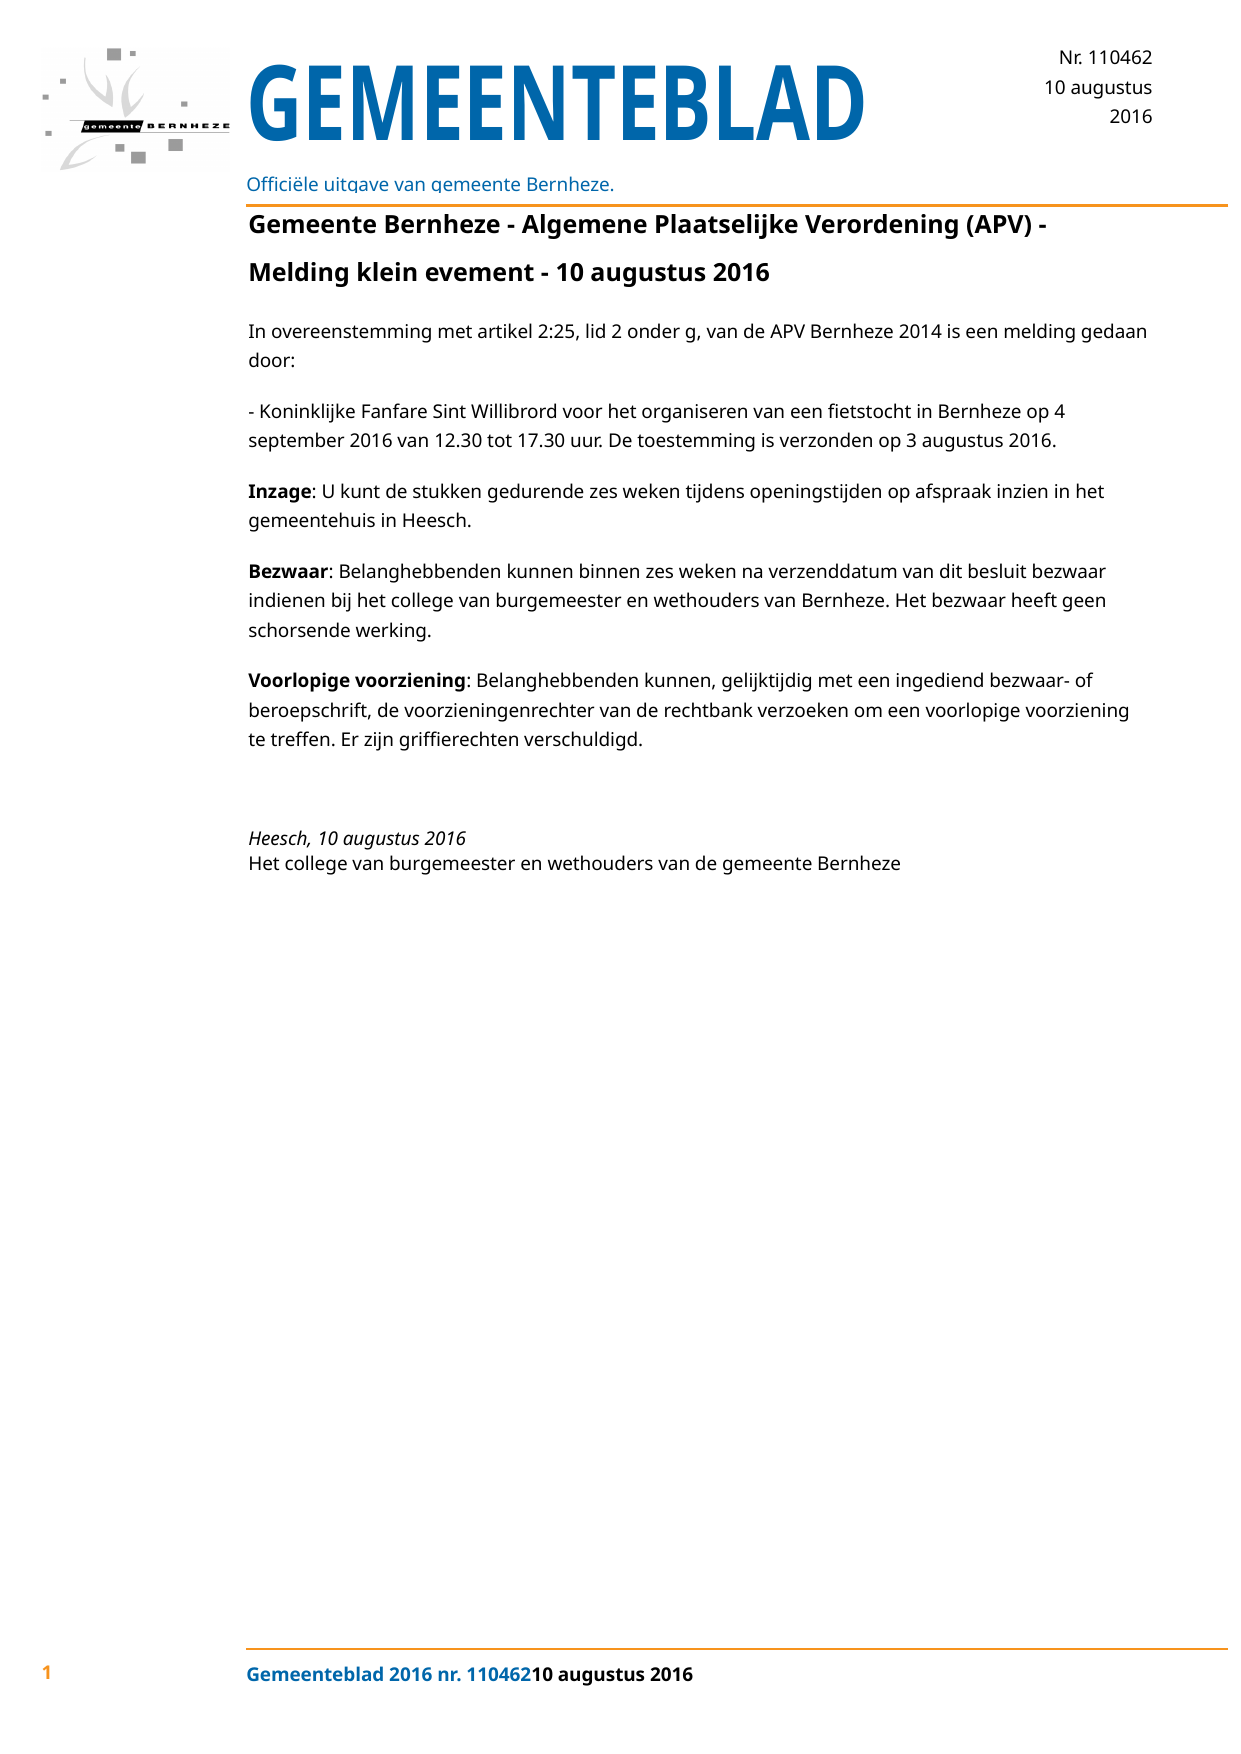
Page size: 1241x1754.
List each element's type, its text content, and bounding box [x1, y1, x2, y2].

text Het college van burgemeester en wethouders van de gemeente Bernheze [248, 851, 1152, 876]
text Heesch, 10 augustus 2016 [248, 825, 1152, 851]
text Inzage: U kunt de stukken gedurende zes weken tijdens openingstijden op afspraak inzien in het gemeentehuis in Heesch. [248, 478, 1152, 533]
text In overeenstemming met artikel 2:25, lid 2 onder g, van de APV Bernheze 2014 is een melding gedaan door: [248, 318, 1152, 373]
picture [41, 47, 231, 172]
text Gemeente Bernheze - Algemene Plaatselijke Verordening (APV) - Melding klein evement - 10 augustus 2016 [248, 207, 1152, 288]
text Voorlopige voorziening: Belanghebbenden kunnen, gelijktijdig met een ingediend bezwaar- of beroepschrift, de voorzieningenrechter van de rechtbank verzoeken om een voorlopige voorziening te treffen. Er zijn griffierechten verschuldigd. [248, 667, 1152, 752]
text Bezwaar: Belanghebbenden kunnen binnen zes weken na verzenddatum van dit besluit bezwaar indienen bij het college van burgemeester en wethouders van Bernheze. Het bezwaar heeft geen schorsende werking. [248, 558, 1152, 643]
text - Koninklijke Fanfare Sint Willibrord voor het organiseren van een fietstocht in Bernheze op 4 september 2016 van 12.30 tot 17.30 uur. De toestemming is verzonden op 3 augustus 2016. [248, 398, 1152, 453]
